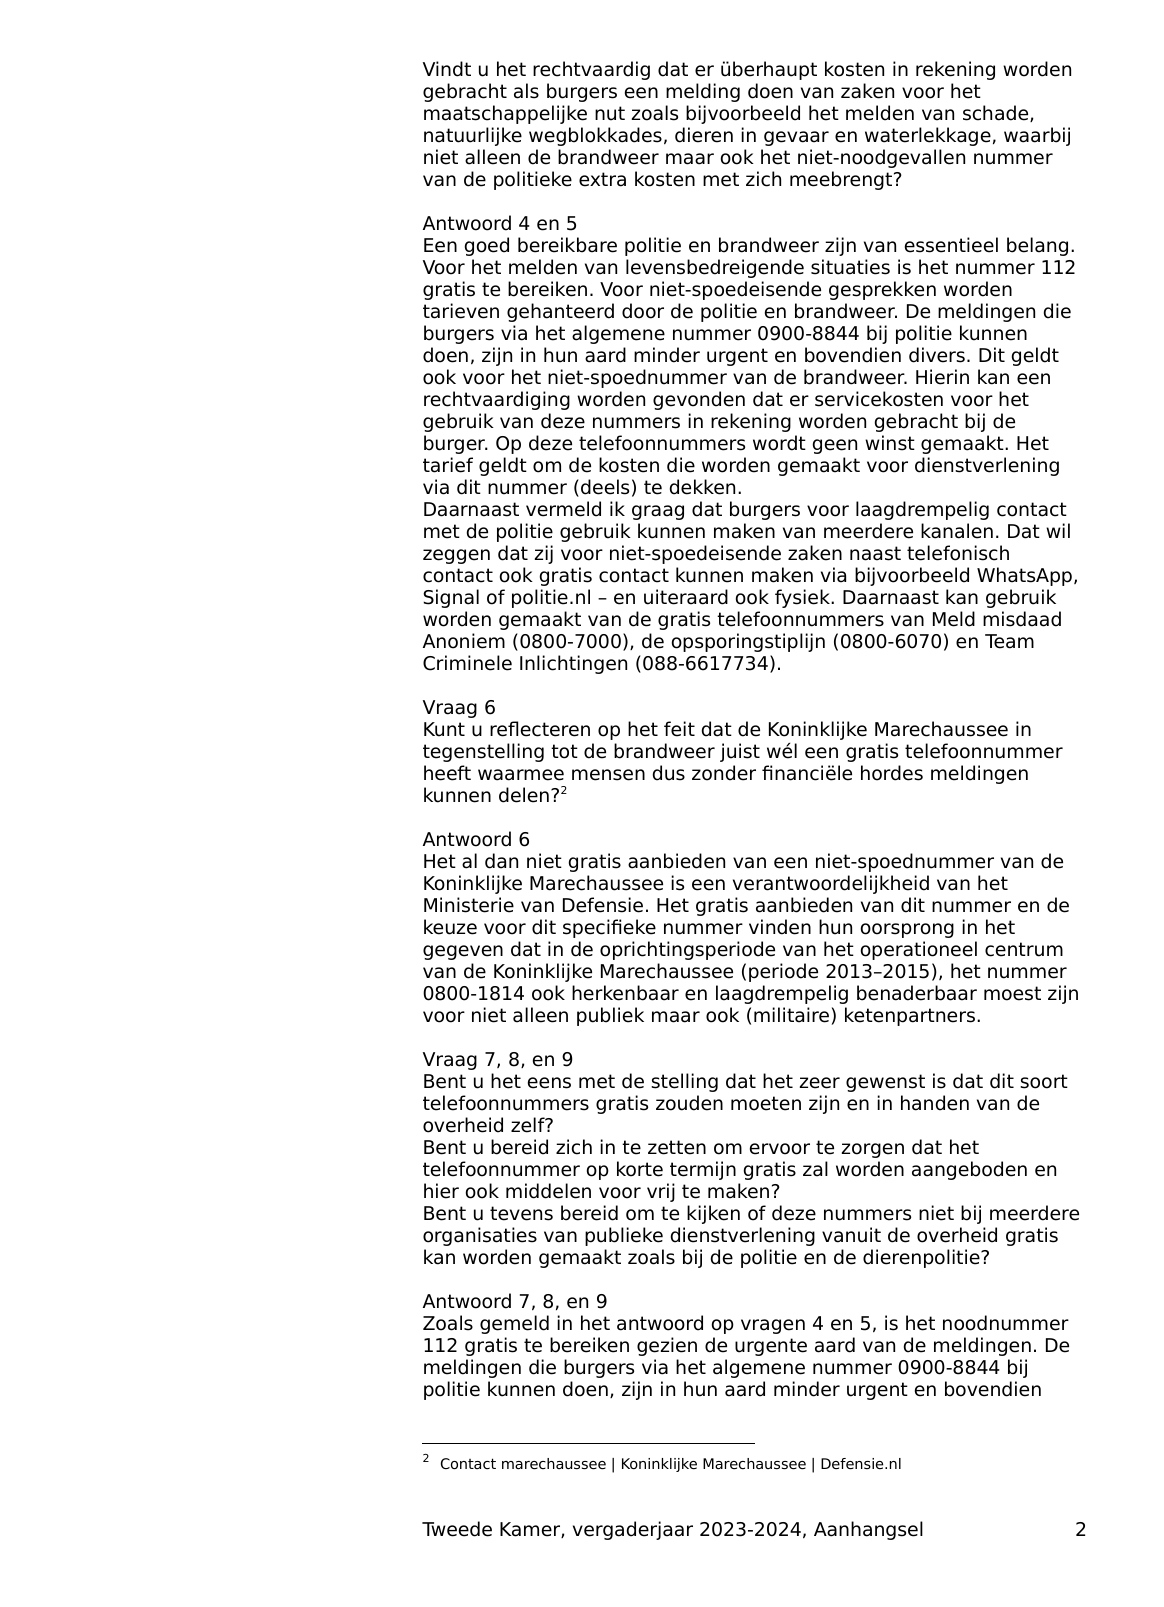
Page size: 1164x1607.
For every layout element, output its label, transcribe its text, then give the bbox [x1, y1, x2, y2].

text Bent u het eens met de stelling dat het zeer gewenst is dat dit soort telefoonnummers gratis zouden moeten zijn en in handen van de overheid zelf? [422, 1071, 1087, 1137]
text Antwoord 4 en 5 [422, 213, 1087, 235]
text Het al dan niet gratis aanbieden van een niet-spoednummer van de Koninklijke Marechaussee is een verantwoordelijkheid van het Ministerie van Defensie. Het gratis aanbieden van dit nummer en de keuze voor dit specifieke nummer vinden hun oorsprong in het gegeven dat in de oprichtingsperiode van het operationeel centrum van de Koninklijke Marechaussee (periode 2013–2015), het nummer 0800-1814 ook herkenbaar en laagdrempelig benaderbaar moest zijn voor niet alleen publiek maar ook (militaire) ketenpartners. [422, 851, 1087, 1027]
text Kunt u reflecteren op het feit dat de Koninklijke Marechaussee in tegenstelling tot de brandweer juist wél een gratis telefoonnummer heeft waarmee mensen dus zonder financiële hordes meldingen kunnen delen? [422, 719, 1087, 807]
text Contact marechaussee | Koninklijke Marechaussee | Defensie.nl [422, 1452, 1087, 1474]
text Vindt u het rechtvaardig dat er überhaupt kosten in rekening worden gebracht als burgers een melding doen van zaken voor het maatschappelijke nut zoals bijvoorbeeld het melden van schade, natuurlijke wegblokkades, dieren in gevaar en waterlekkage, waarbij niet alleen de brandweer maar ook het niet-noodgevallen nummer van de politieke extra kosten met zich meebrengt? [422, 59, 1087, 191]
text Vraag 6 [422, 697, 1087, 719]
text Bent u bereid zich in te zetten om ervoor te zorgen dat het telefoonnummer op korte termijn gratis zal worden aangeboden en hier ook middelen voor vrij te maken? [422, 1137, 1087, 1203]
text Vraag 7, 8, en 9 [422, 1049, 1087, 1071]
text Antwoord 6 [422, 829, 1087, 851]
text Zoals gemeld in het antwoord op vragen 4 en 5, is het noodnummer 112 gratis te bereiken gezien de urgente aard van de meldingen. De meldingen die burgers via het algemene nummer 0900-8844 bij politie kunnen doen, zijn in hun aard minder urgent en bovendien [422, 1313, 1087, 1401]
text Een goed bereikbare politie en brandweer zijn van essentieel belang. Voor het melden van levensbedreigende situaties is het nummer 112 gratis te bereiken. Voor niet-spoedeisende gesprekken worden tarieven gehanteerd door de politie en brandweer. De meldingen die burgers via het algemene nummer 0900-8844 bij politie kunnen doen, zijn in hun aard minder urgent en bovendien divers. Dit geldt ook voor het niet-spoednummer van de brandweer. Hierin kan een rechtvaardiging worden gevonden dat er servicekosten voor het gebruik van deze nummers in rekening worden gebracht bij de burger. Op deze telefoonnummers wordt geen winst gemaakt. Het tarief geldt om de kosten die worden gemaakt voor dienstverlening via dit nummer (deels) te dekken. [422, 235, 1087, 499]
text Bent u tevens bereid om te kijken of deze nummers niet bij meerdere organisaties van publieke dienstverlening vanuit de overheid gratis kan worden gemaakt zoals bij de politie en de dierenpolitie? [422, 1203, 1087, 1269]
text Daarnaast vermeld ik graag dat burgers voor laagdrempelig contact met de politie gebruik kunnen maken van meerdere kanalen. Dat wil zeggen dat zij voor niet-spoedeisende zaken naast telefonisch contact ook gratis contact kunnen maken via bijvoorbeeld WhatsApp, Signal of politie.nl – en uiteraard ook fysiek. Daarnaast kan gebruik worden gemaakt van de gratis telefoonnummers van Meld misdaad Anoniem (0800-7000), de opsporingstiplijn (0800-6070) en Team Criminele Inlichtingen (088-6617734). [422, 499, 1087, 675]
text Antwoord 7, 8, en 9 [422, 1291, 1087, 1313]
